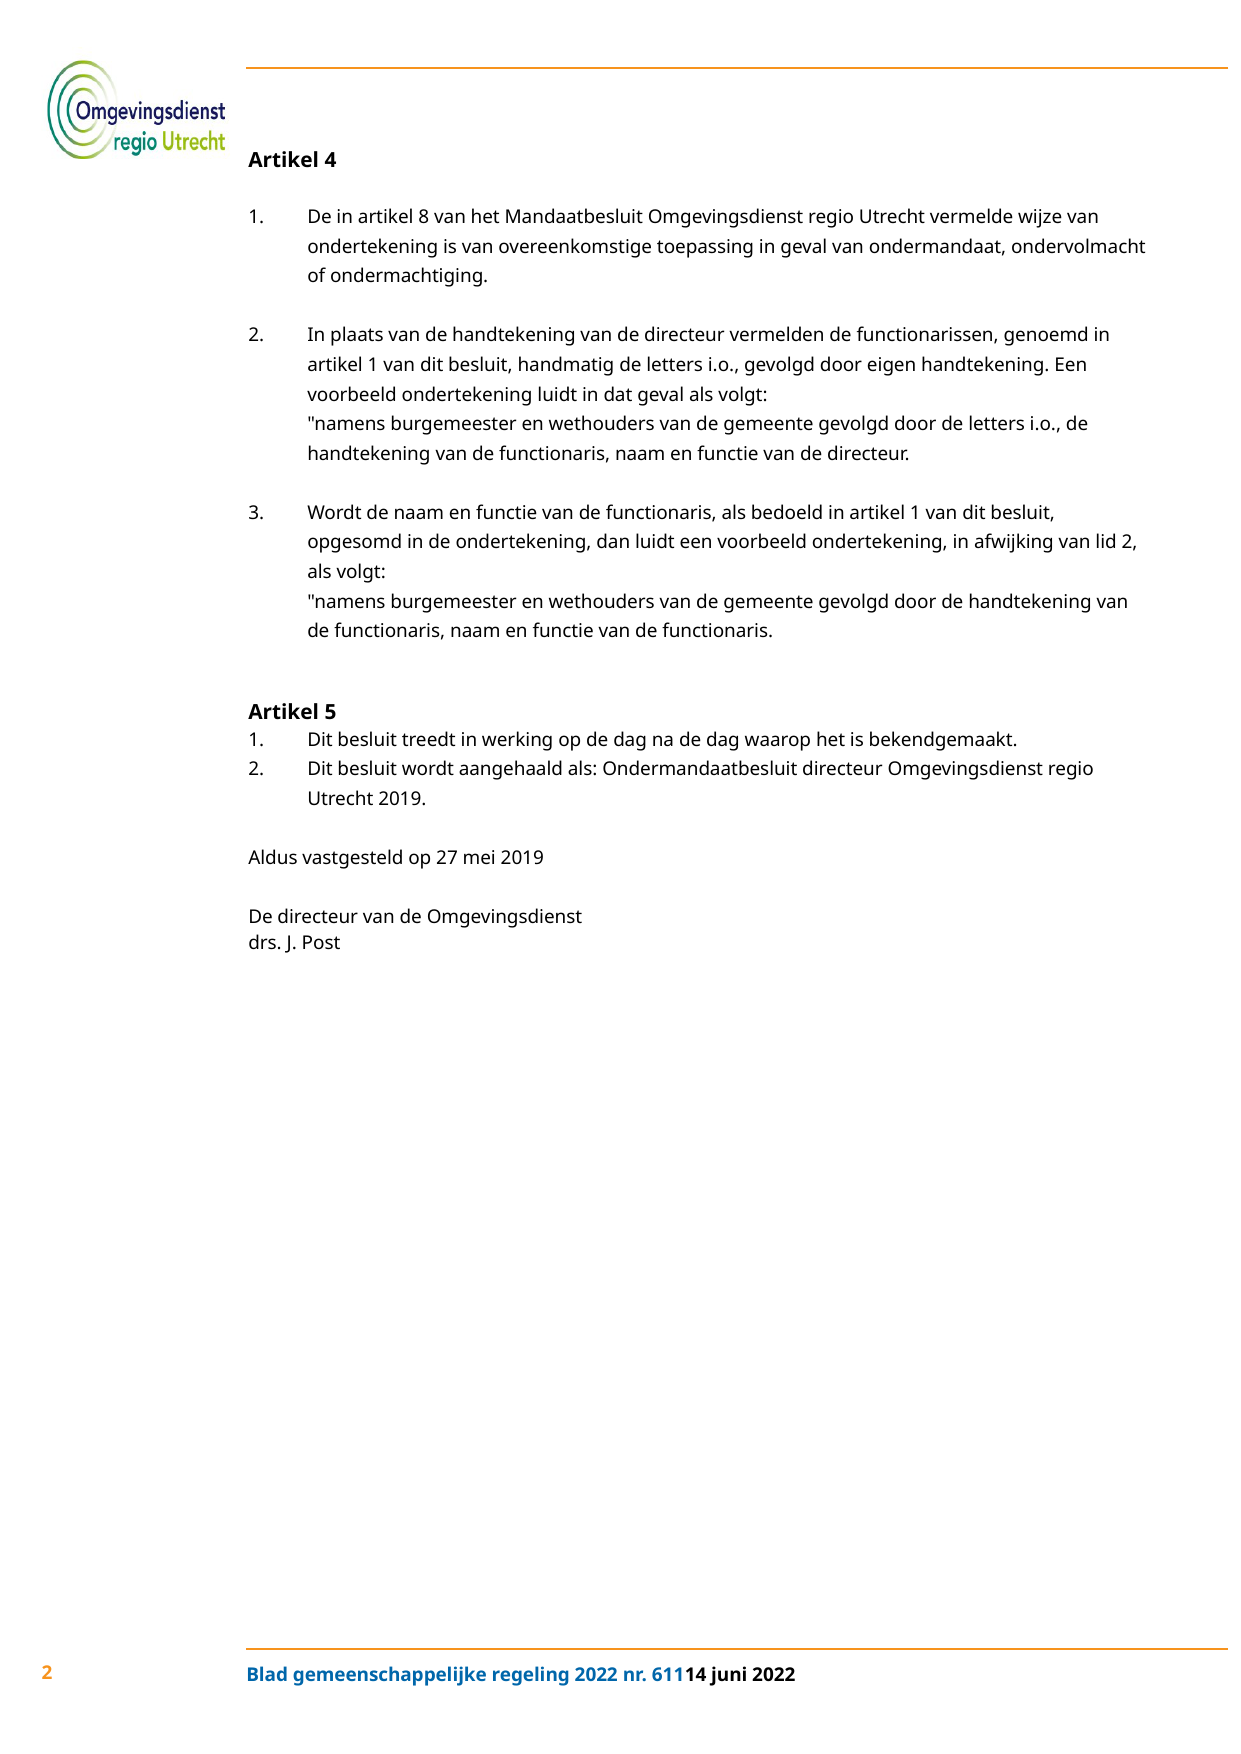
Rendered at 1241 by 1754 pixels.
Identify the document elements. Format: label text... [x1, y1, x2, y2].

list "namens burgemeester en wethouders van de gemeente gevolgd door de handtekening van de functionaris, naam en functie van de functionaris. [248, 588, 1152, 643]
list In plaats van de handtekening van de directeur vermelden de functionarissen, genoemd in artikel 1 van dit besluit, handmatig de letters i.o., gevolgd door eigen handtekening. Een voorbeeld ondertekening luidt in dat geval als volgt: [248, 322, 1152, 406]
list Dit besluit treedt in werking op de dag na de dag waarop het is bekendgemaakt. [248, 726, 1152, 752]
list "namens burgemeester en wethouders van de gemeente gevolgd door de letters i.o., de handtekening van de functionaris, naam en functie van de directeur. [248, 410, 1152, 466]
picture [41, 47, 231, 172]
text Artikel 5 [248, 697, 1152, 726]
text Aldus vastgesteld op 27 mei 2019 [248, 844, 1152, 870]
text drs. J. Post [248, 929, 1152, 955]
list De in artikel 8 van het Mandaatbesluit Omgevingsdienst regio Utrecht vermelde wijze van ondertekening is van overeenkomstige toepassing in geval van ondermandaat, ondervolmacht of ondermachtiging. [248, 203, 1152, 288]
list Wordt de naam en functie van de functionaris, als bedoeld in artikel 1 van dit besluit, opgesomd in de ondertekening, dan luidt een voorbeeld ondertekening, in afwijking van lid 2, als volgt: [248, 499, 1152, 584]
text Artikel 4 [248, 145, 1152, 174]
text De directeur van de Omgevingsdienst [248, 903, 1152, 929]
list Dit besluit wordt aangehaald als: Ondermandaatbesluit directeur Omgevingsdienst regio Utrecht 2019. [248, 755, 1152, 811]
